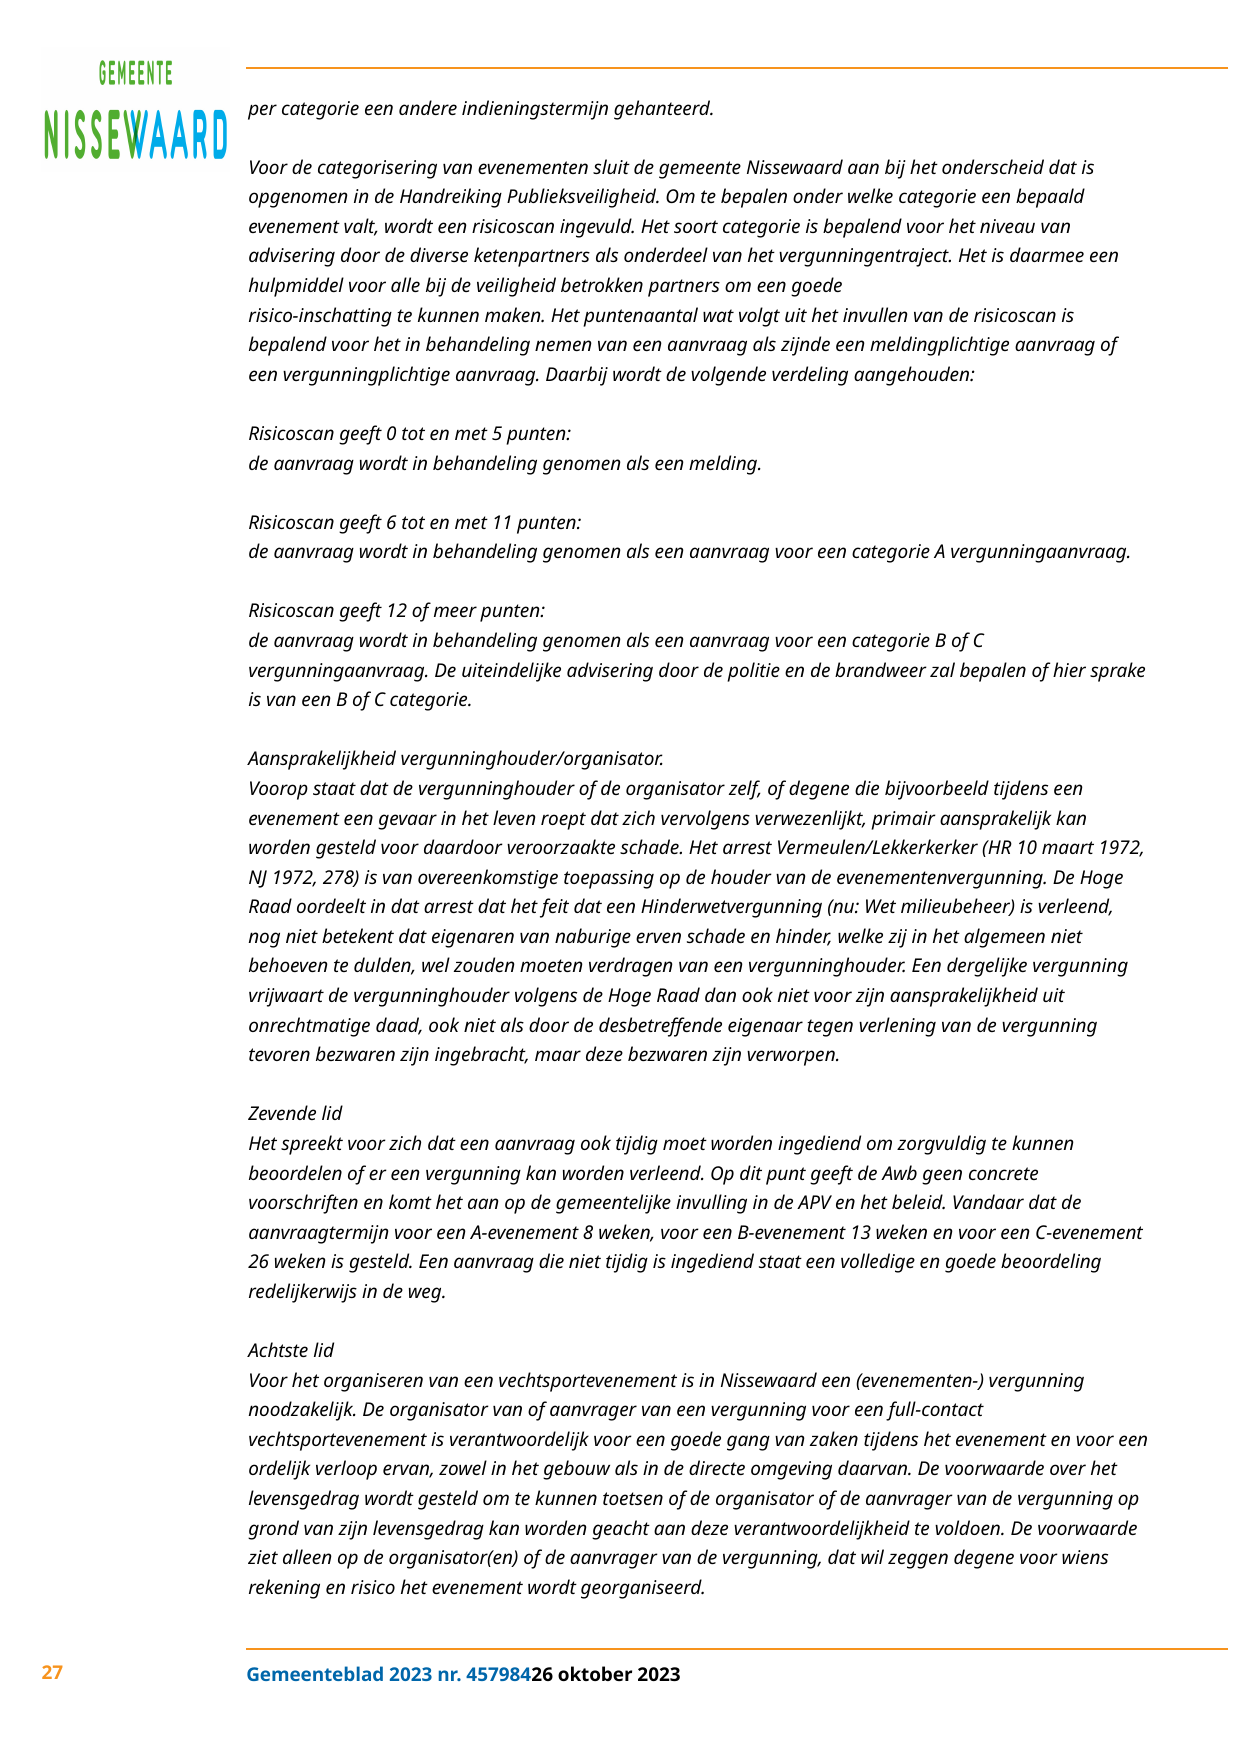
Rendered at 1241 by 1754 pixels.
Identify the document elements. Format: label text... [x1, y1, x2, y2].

text Het spreekt voor zich dat een aanvraag ook tijdig moet worden ingediend om zorgvuldig te kunnen beoordelen of er een vergunning kan worden verleend. Op dit punt geeft de Awb geen concrete voorschriften en komt het aan op de gemeentelijke invulling in de APV en het beleid. Vandaar dat de aanvraagtermijn voor een A-evenement 8 weken, voor een B-evenement 13 weken en voor een C-evenement 26 weken is gesteld. Een aanvraag die niet tijdig is ingediend staat een volledige en goede beoordeling redelijkerwijs in de weg. [248, 1130, 1152, 1304]
text de aanvraag wordt in behandeling genomen als een aanvraag voor een categorie A vergunningaanvraag. [248, 538, 1152, 564]
text de aanvraag wordt in behandeling genomen als een melding. [248, 450, 1152, 476]
text Zevende lid [248, 1101, 1152, 1126]
text Voorop staat dat de vergunninghouder of de organisator zelf, of degene die bijvoorbeeld tijdens een evenement een gevaar in het leven roept dat zich vervolgens verwezenlijkt, primair aansprakelijk kan worden gesteld voor daardoor veroorzaakte schade. Het arrest Vermeulen/Lekkerkerker (HR 10 maart 1972, NJ 1972, 278) is van overeenkomstige toepassing op de houder van de evenementenvergunning. De Hoge Raad oordeelt in dat arrest dat het feit dat een Hinderwetvergunning (nu: Wet milieubeheer) is verleend, nog niet betekent dat eigenaren van naburige erven schade en hinder, welke zij in het algemeen niet behoeven te dulden, wel zouden moeten verdragen van een vergunninghouder. Een dergelijke vergunning vrijwaart de vergunninghouder volgens de Hoge Raad dan ook niet voor zijn aansprakelijkheid uit onrechtmatige daad, ook niet als door de desbetreffende eigenaar tegen verlening van de vergunning tevoren bezwaren zijn ingebracht, maar deze bezwaren zijn verworpen. [248, 775, 1152, 1067]
text Voor het organiseren van een vechtsportevenement is in Nissewaard een (evenementen-) vergunning noodzakelijk. De organisator van of aanvrager van een vergunning voor een full-contact vechtsportevenement is verantwoordelijk voor een goede gang van zaken tijdens het evenement en voor een ordelijk verloop ervan, zowel in het gebouw als in de directe omgeving daarvan. De voorwaarde over het levensgedrag wordt gesteld om te kunnen toetsen of de organisator of de aanvrager van de vergunning op grond van zijn levensgedrag kan worden geacht aan deze verantwoordelijkheid te voldoen. De voorwaarde ziet alleen op de organisator(en) of de aanvrager van de vergunning, dat wil zeggen degene voor wiens rekening en risico het evenement wordt georganiseerd. [248, 1367, 1152, 1600]
text Risicoscan geeft 12 of meer punten: [248, 598, 1152, 623]
text per categorie een andere indieningstermijn gehanteerd. [248, 95, 1152, 121]
text Voor de categorisering van evenementen sluit de gemeente Nissewaard aan bij het onderscheid dat is opgenomen in de Handreiking Publieksveiligheid. Om te bepalen onder welke categorie een bepaald evenement valt, wordt een risicoscan ingevuld. Het soort categorie is bepalend voor het niveau van advisering door de diverse ketenpartners als onderdeel van het vergunningentraject. Het is daarmee een hulpmiddel voor alle bij de veiligheid betrokken partners om een goede [248, 154, 1152, 298]
text Achtste lid [248, 1337, 1152, 1363]
text Risicoscan geeft 6 tot en met 11 punten: [248, 509, 1152, 535]
text Risicoscan geeft 0 tot en met 5 punten: [248, 420, 1152, 446]
picture [41, 47, 231, 172]
text de aanvraag wordt in behandeling genomen als een aanvraag voor een categorie B of C vergunningaanvraag. De uiteindelijke advisering door de politie en de brandweer zal bepalen of hier sprake is van een B of C categorie. [248, 627, 1152, 712]
text risico-inschatting te kunnen maken. Het puntenaantal wat volgt uit het invullen van de risicoscan is bepalend voor het in behandeling nemen van een aanvraag als zijnde een meldingplichtige aanvraag of een vergunningplichtige aanvraag. Daarbij wordt de volgende verdeling aangehouden: [248, 302, 1152, 387]
text Aansprakelijkheid vergunninghouder/organisator. [248, 746, 1152, 771]
